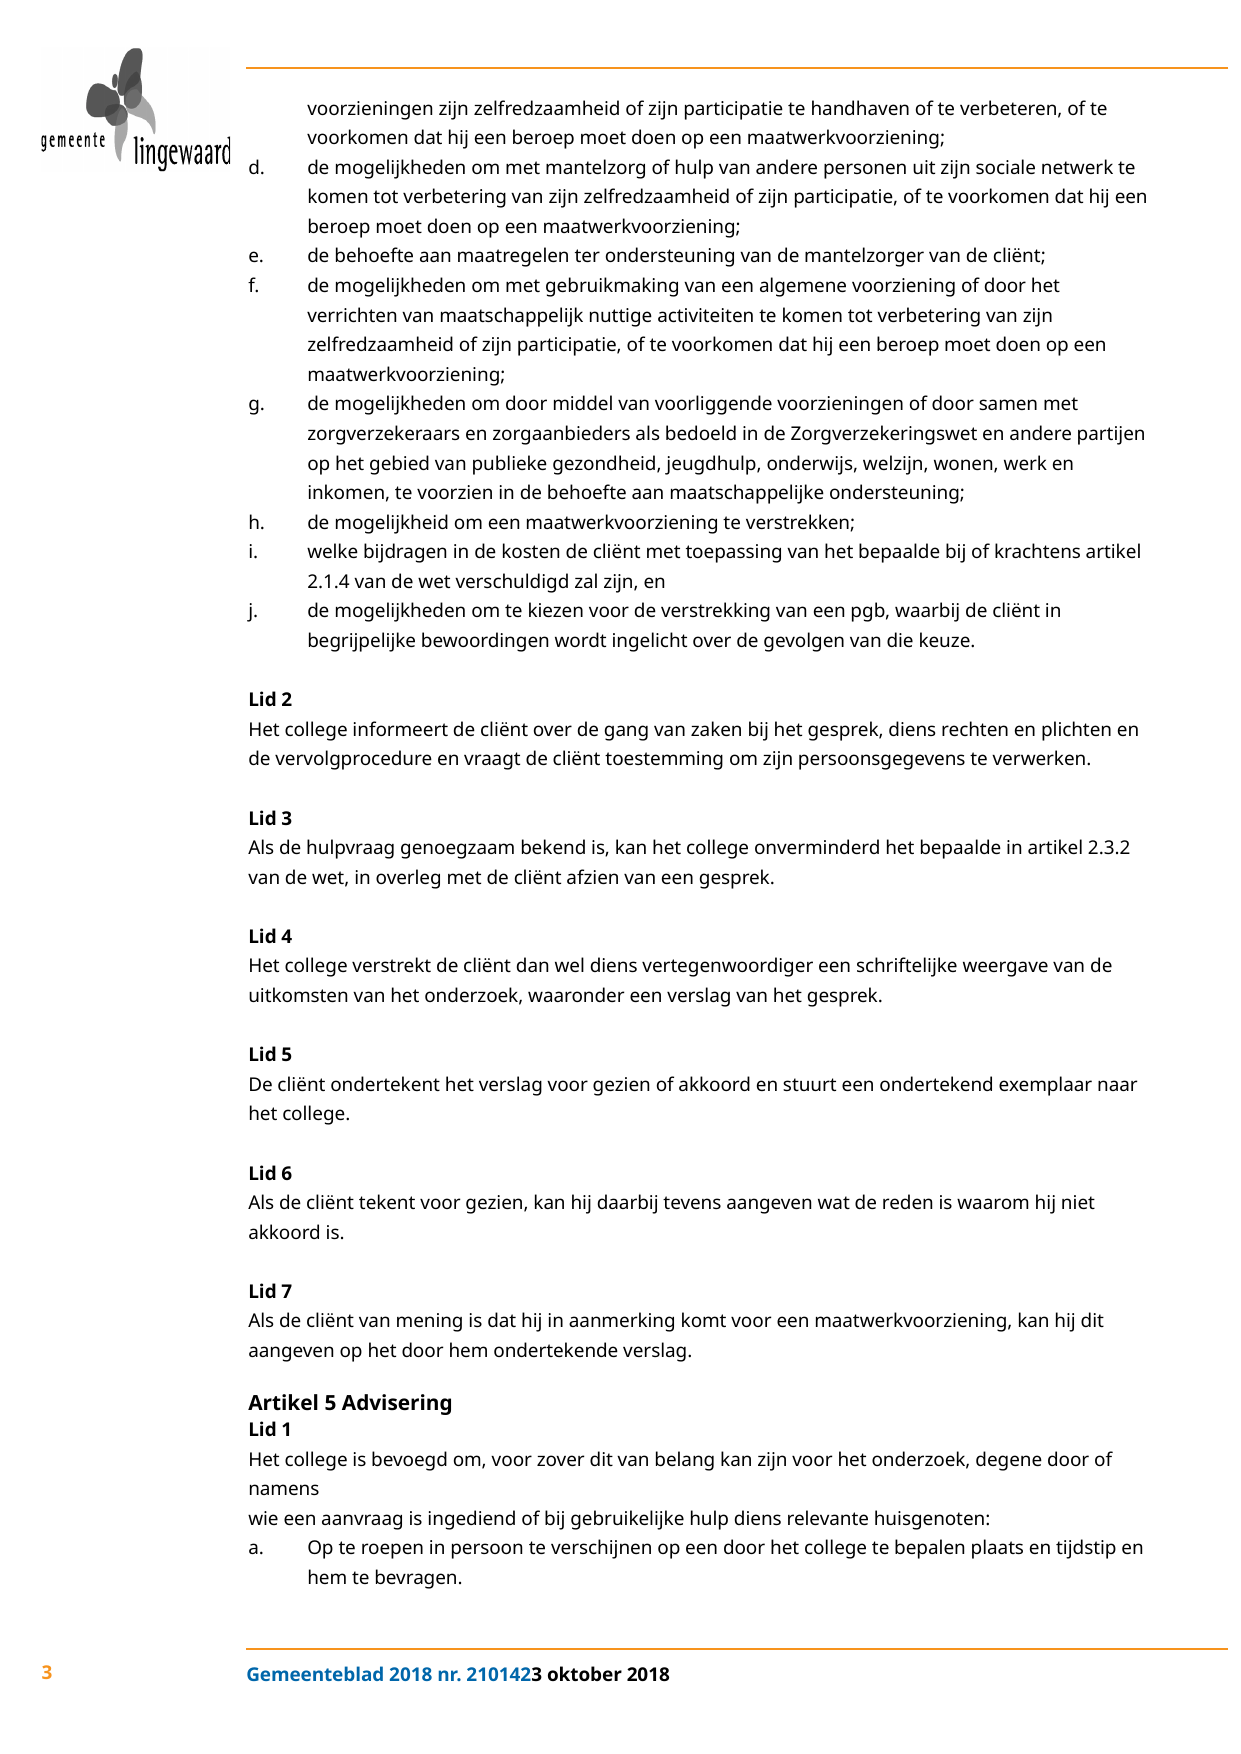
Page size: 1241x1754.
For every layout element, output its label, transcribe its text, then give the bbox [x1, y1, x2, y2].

list de mogelijkheid om een maatwerkvoorziening te verstrekken; [248, 509, 1152, 535]
list de mogelijkheden om met mantelzorg of hulp van andere personen uit zijn sociale netwerk te komen tot verbetering van zijn zelfredzaamheid of zijn participatie, of te voorkomen dat hij een beroep moet doen op een maatwerkvoorziening; [248, 154, 1152, 239]
list voorzieningen zijn zelfredzaamheid of zijn participatie te handhaven of te verbeteren, of te voorkomen dat hij een beroep moet doen op een maatwerkvoorziening; [248, 95, 1152, 150]
list de mogelijkheden om door middel van voorliggende voorzieningen of door samen met zorgverzekeraars en zorgaanbieders als bedoeld in de Zorgverzekeringswet en andere partijen op het gebied van publieke gezondheid, jeugdhulp, onderwijs, welzijn, wonen, werk en inkomen, te voorzien in de behoefte aan maatschappelijke ondersteuning; [248, 391, 1152, 505]
text Als de cliënt van mening is dat hij in aanmerking komt voor een maatwerkvoorziening, kan hij dit aangeven op het door hem ondertekende verslag. [248, 1308, 1152, 1363]
text Lid 3 [248, 805, 1152, 831]
text Het college verstrekt de cliënt dan wel diens vertegenwoordiger een schriftelijke weergave van de uitkomsten van het onderzoek, waaronder een verslag van het gesprek. [248, 953, 1152, 1008]
text Lid 7 [248, 1278, 1152, 1304]
list de mogelijkheden om te kiezen voor de verstrekking van een pgb, waarbij de cliënt in begrijpelijke bewoordingen wordt ingelicht over de gevolgen van die keuze. [248, 598, 1152, 653]
text Als de hulpvraag genoegzaam bekend is, kan het college onverminderd het bepaalde in artikel 2.3.2 van de wet, in overleg met de cliënt afzien van een gesprek. [248, 834, 1152, 890]
text Lid 5 [248, 1041, 1152, 1067]
text Het college informeert de cliënt over de gang van zaken bij het gesprek, diens rechten en plichten en de vervolgprocedure en vraagt de cliënt toestemming om zijn persoonsgegevens te verwerken. [248, 716, 1152, 771]
text De cliënt ondertekent het verslag voor gezien of akkoord en stuurt een ondertekend exemplaar naar het college. [248, 1071, 1152, 1126]
picture [41, 47, 231, 172]
text Lid 1 [248, 1416, 1152, 1442]
list Op te roepen in persoon te verschijnen op een door het college te bepalen plaats en tijdstip en hem te bevragen. [248, 1534, 1152, 1590]
text Lid 6 [248, 1160, 1152, 1186]
text Het college is bevoegd om, voor zover dit van belang kan zijn voor het onderzoek, degene door of namens [248, 1446, 1152, 1501]
list de mogelijkheden om met gebruikmaking van een algemene voorziening of door het verrichten van maatschappelijk nuttige activiteiten te komen tot verbetering van zijn zelfredzaamheid of zijn participatie, of te voorkomen dat hij een beroep moet doen op een maatwerkvoorziening; [248, 272, 1152, 387]
list de behoefte aan maatregelen ter ondersteuning van de mantelzorger van de cliënt; [248, 243, 1152, 268]
text wie een aanvraag is ingediend of bij gebruikelijke hulp diens relevante huisgenoten: [248, 1505, 1152, 1531]
text Artikel 5 Advisering [248, 1388, 1152, 1416]
list welke bijdragen in de kosten de cliënt met toepassing van het bepaalde bij of krachtens artikel 2.1.4 van de wet verschuldigd zal zijn, en [248, 538, 1152, 594]
text Lid 4 [248, 923, 1152, 949]
text Als de cliënt tekent voor gezien, kan hij daarbij tevens aangeven wat de reden is waarom hij niet akkoord is. [248, 1189, 1152, 1245]
text Lid 2 [248, 686, 1152, 712]
